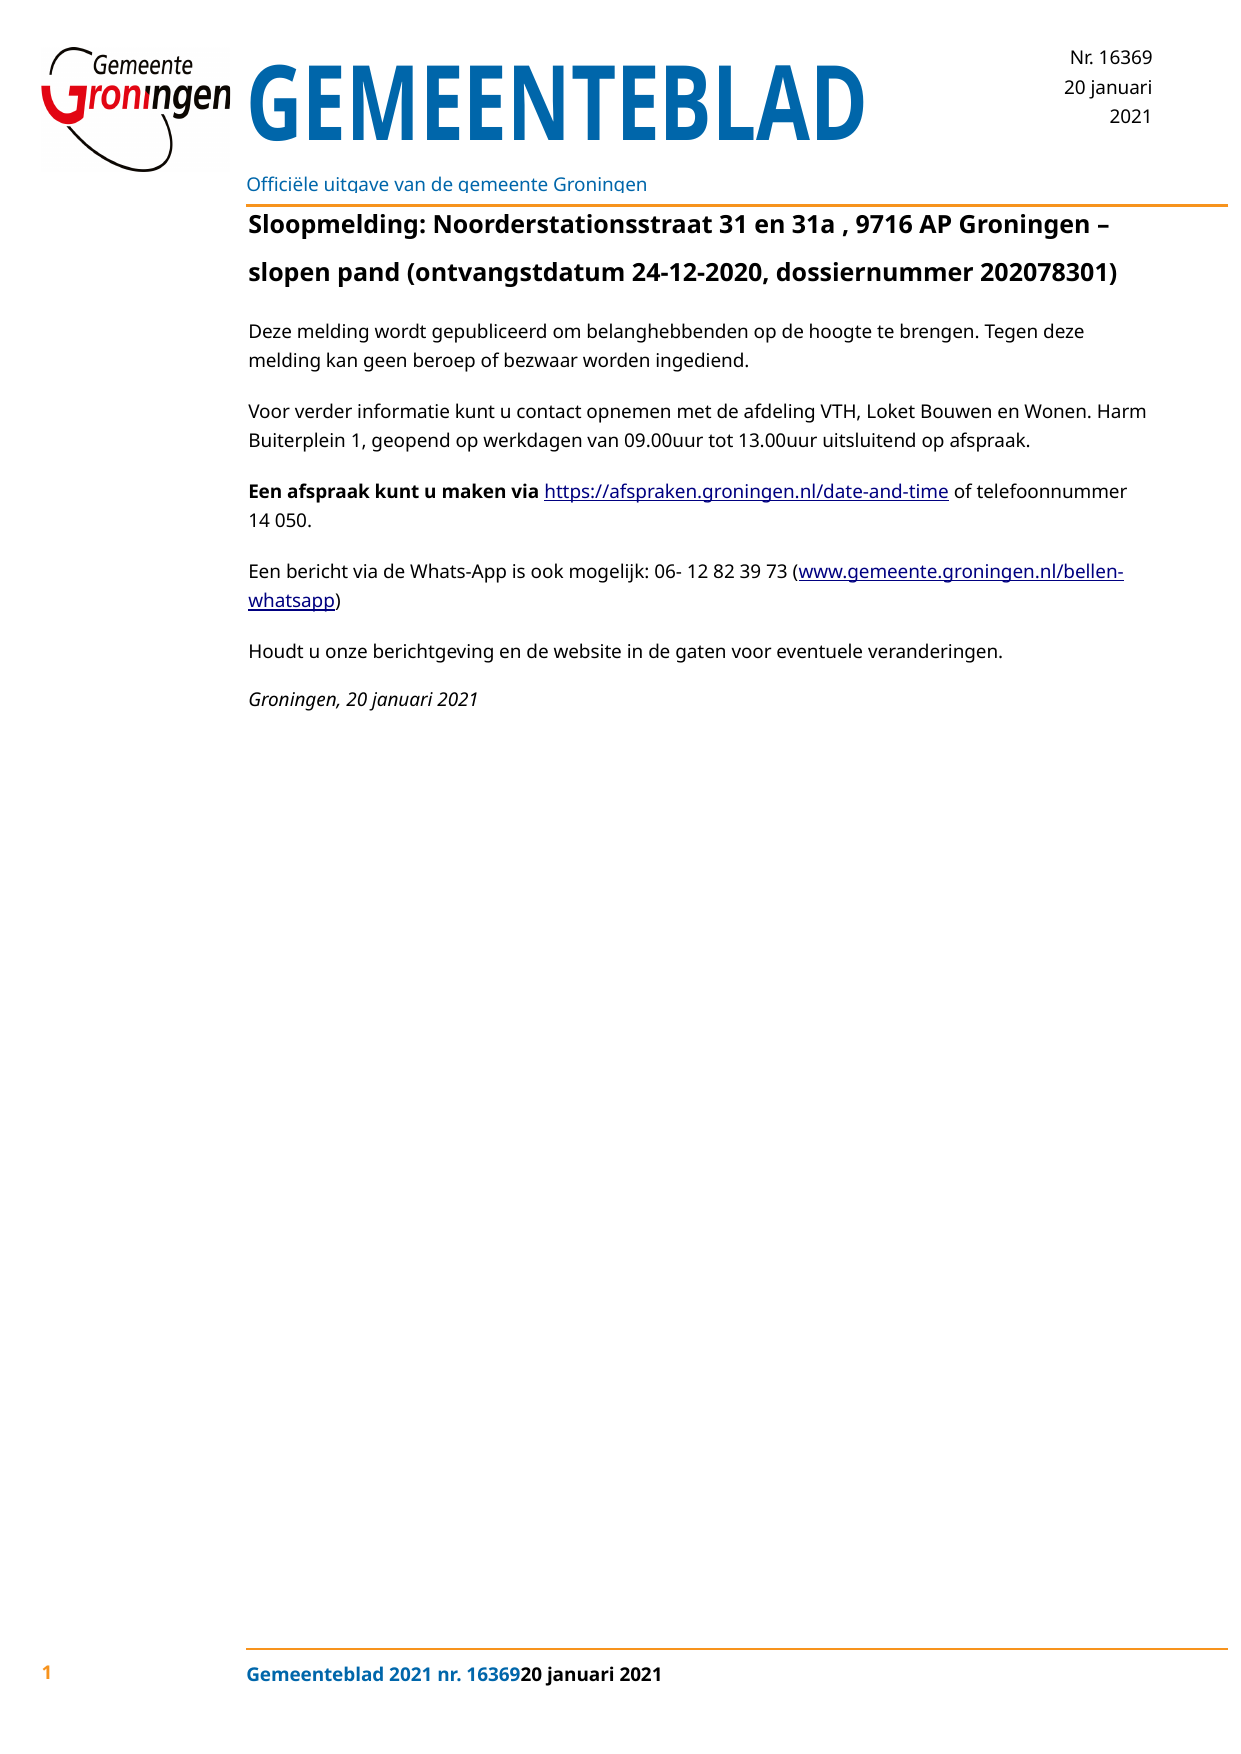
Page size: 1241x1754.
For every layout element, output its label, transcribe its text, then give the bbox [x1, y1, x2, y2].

text Een bericht via de Whats-App is ook mogelijk: 06- 12 82 39 73 (www.gemeente.groningen.nl/bellen-whatsapp) [248, 558, 1152, 613]
text Groningen, 20 januari 2021 [248, 686, 1152, 711]
text Houdt u onze berichtgeving en de website in de gaten voor eventuele veranderingen. [248, 638, 1152, 664]
text Voor verder informatie kunt u contact opnemen met de afdeling VTH, Loket Bouwen en Wonen. Harm Buiterplein 1, geopend op werkdagen van 09.00uur tot 13.00uur uitsluitend op afspraak. [248, 398, 1152, 453]
text Een afspraak kunt u maken via https://afspraken.groningen.nl/date-and-time of telefoonnummer 14 050. [248, 478, 1152, 533]
picture [41, 47, 231, 172]
text Deze melding wordt gepubliceerd om belanghebbenden op de hoogte te brengen. Tegen deze melding kan geen beroep of bezwaar worden ingediend. [248, 318, 1152, 373]
text Sloopmelding: Noorderstationsstraat 31 en 31a , 9716 AP Groningen – slopen pand (ontvangstdatum 24-12-2020, dossiernummer 202078301) [248, 207, 1152, 288]
